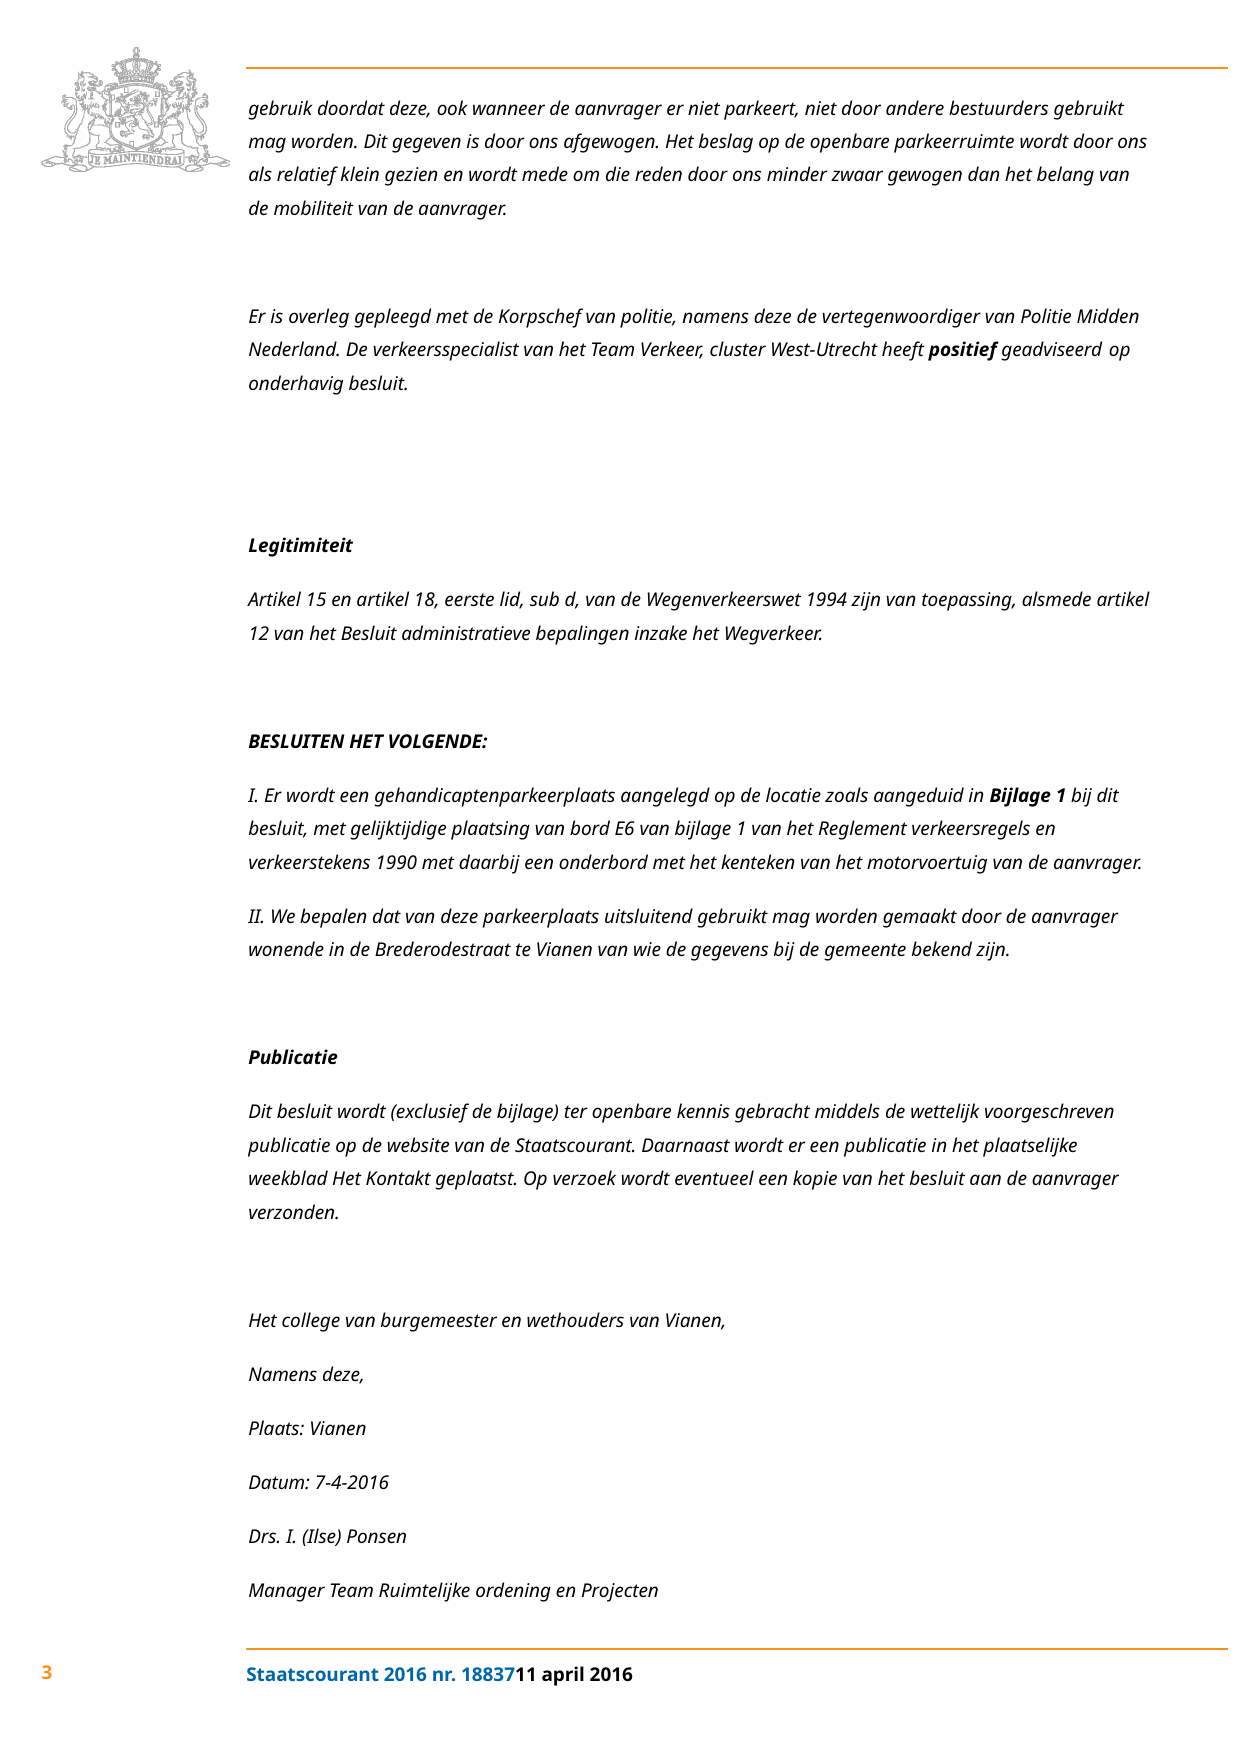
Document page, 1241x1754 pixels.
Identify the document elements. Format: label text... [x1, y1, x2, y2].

text gebruik doordat deze, ook wanneer de aanvrager er niet parkeert, niet door andere bestuurders gebruikt mag worden. Dit gegeven is door ons afgewogen. Het beslag op de openbare parkeerruimte wordt door ons als relatief klein gezien en wordt mede om die reden door ons minder zwaar gewogen dan het belang van de mobiliteit van de aanvrager. [248, 95, 1152, 221]
text Er is overleg gepleegd met de Korpschef van politie, namens deze de vertegenwoordiger van Politie Midden Nederland. De verkeersspecialist van het Team Verkeer, cluster West-Utrecht heeft positief geadviseerd op onderhavig besluit. [248, 303, 1152, 396]
text Namens deze, [248, 1361, 1152, 1387]
text BESLUITEN HET VOLGENDE: [248, 728, 1152, 754]
picture [41, 47, 231, 172]
text Plaats: Vianen [248, 1415, 1152, 1441]
text Drs. I. (Ilse) Ponsen [248, 1523, 1152, 1549]
text Het college van burgemeester en wethouders van Vianen, [248, 1307, 1152, 1333]
text II. We bepalen dat van deze parkeerplaats uitsluitend gebruikt mag worden gemaakt door de aanvrager wonende in de Brederodestraat te Vianen van wie de gegevens bij de gemeente bekend zijn. [248, 903, 1152, 962]
text Publicatie [248, 1044, 1152, 1070]
text Manager Team Ruimtelijke ordening en Projecten [248, 1577, 1152, 1603]
text Artikel 15 en artikel 18, eerste lid, sub d, van de Wegenverkeerswet 1994 zijn van toepassing, alsmede artikel 12 van het Besluit administratieve bepalingen inzake het Wegverkeer. [248, 586, 1152, 646]
text Legitimiteit [248, 532, 1152, 558]
text Dit besluit wordt (exclusief de bijlage) ter openbare kennis gebracht middels de wettelijk voorgeschreven publicatie op de website van de Staatscourant. Daarnaast wordt er een publicatie in het plaatselijke weekblad Het Kontakt geplaatst. Op verzoek wordt eventueel een kopie van het besluit aan de aanvrager verzonden. [248, 1098, 1152, 1224]
text I. Er wordt een gehandicaptenparkeerplaats aangelegd op de locatie zoals aangeduid in Bijlage 1 bij dit besluit, met gelijktijdige plaatsing van bord E6 van bijlage 1 van het Reglement verkeersregels en verkeerstekens 1990 met daarbij een onderbord met het kenteken van het motorvoertuig van de aanvrager. [248, 782, 1152, 874]
text Datum: 7-4-2016 [248, 1469, 1152, 1495]
